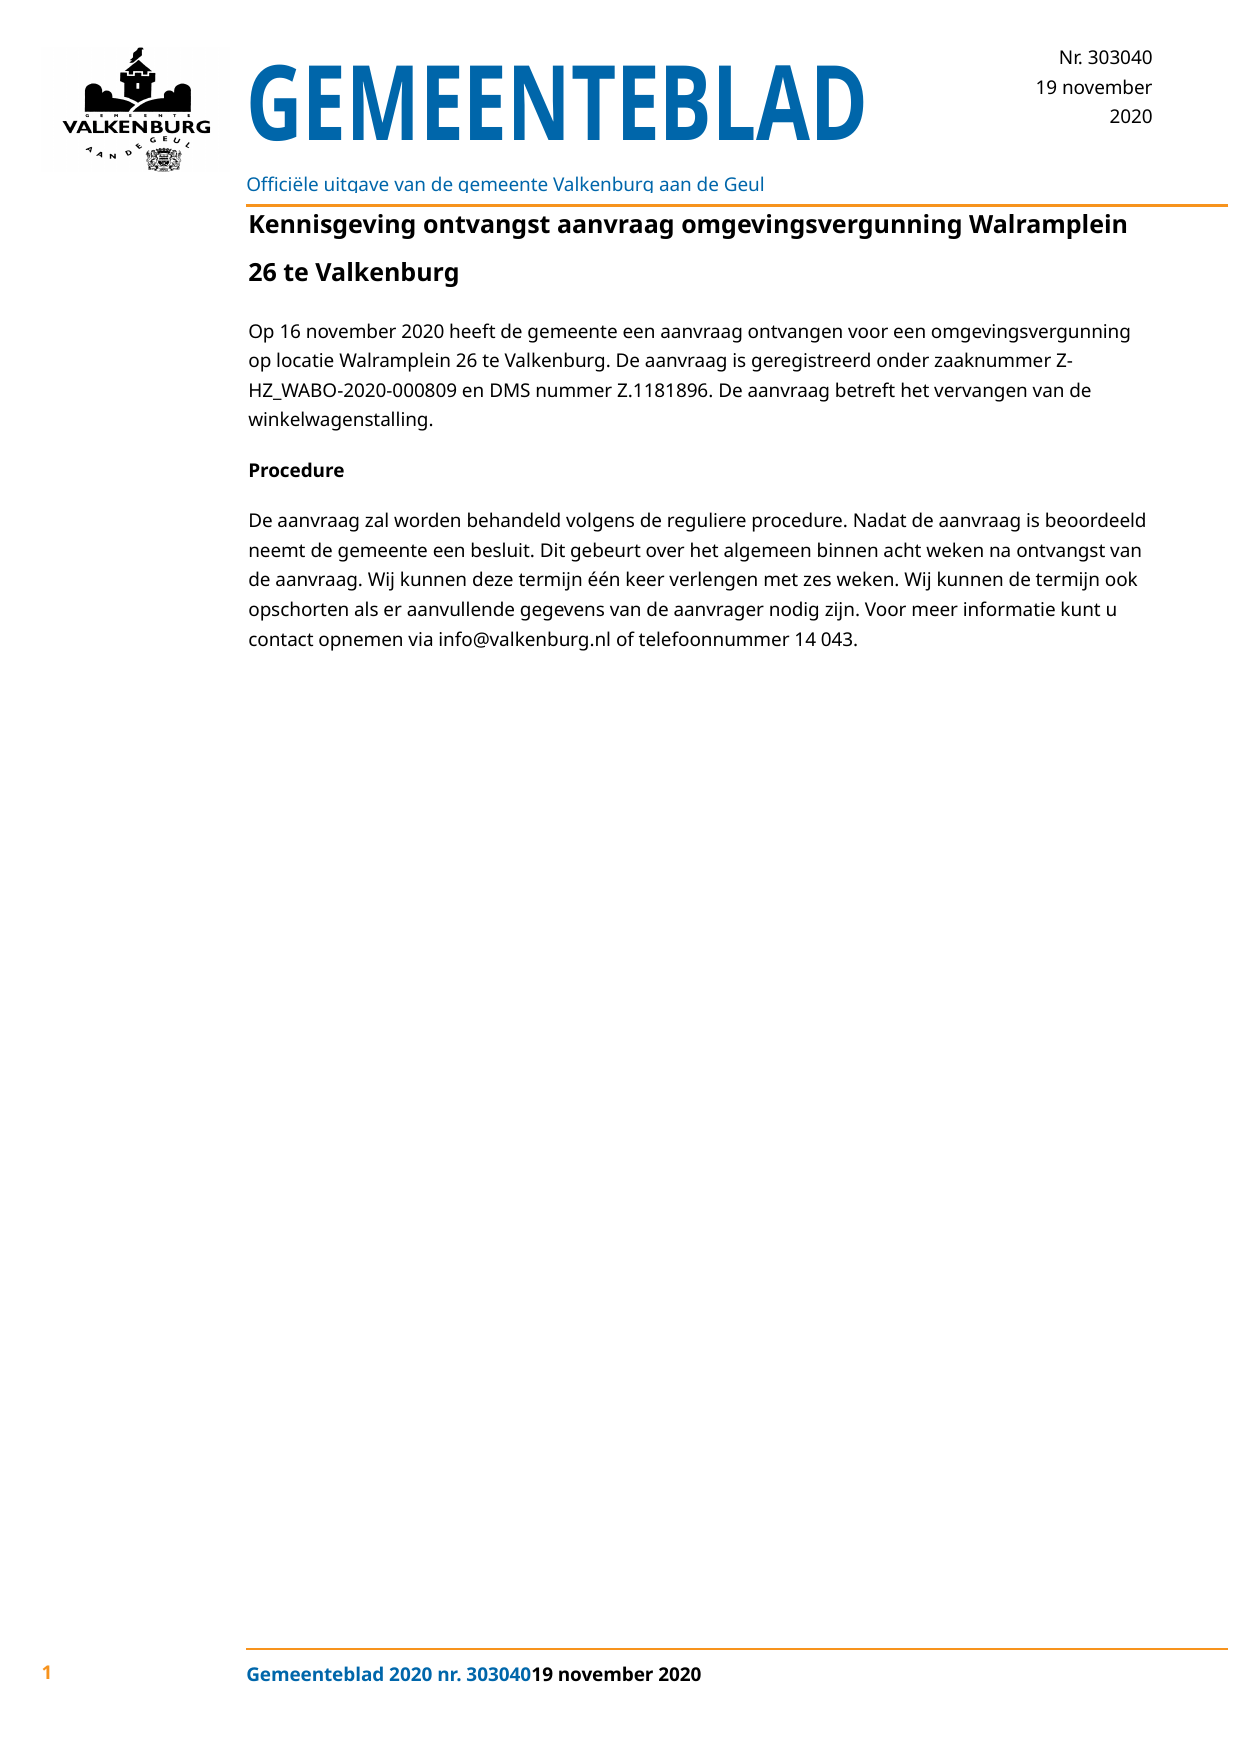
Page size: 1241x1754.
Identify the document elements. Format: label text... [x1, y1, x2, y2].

text Procedure [248, 457, 1152, 483]
picture [41, 47, 231, 172]
text Kennisgeving ontvangst aanvraag omgevingsvergunning Walramplein 26 te Valkenburg [248, 207, 1152, 288]
text De aanvraag zal worden behandeld volgens de reguliere procedure. Nadat de aanvraag is beoordeeld neemt de gemeente een besluit. Dit gebeurt over het algemeen binnen acht weken na ontvangst van de aanvraag. Wij kunnen deze termijn één keer verlengen met zes weken. Wij kunnen de termijn ook opschorten als er aanvullende gegevens van de aanvrager nodig zijn. Voor meer informatie kunt u contact opnemen via info@valkenburg.nl of telefoonnummer 14 043. [248, 507, 1152, 652]
text Op 16 november 2020 heeft de gemeente een aanvraag ontvangen voor een omgevingsvergunning op locatie Walramplein 26 te Valkenburg. De aanvraag is geregistreerd onder zaaknummer Z-HZ_WABO-2020-000809 en DMS nummer Z.1181896. De aanvraag betreft het vervangen van de winkelwagenstalling. [248, 318, 1152, 432]
